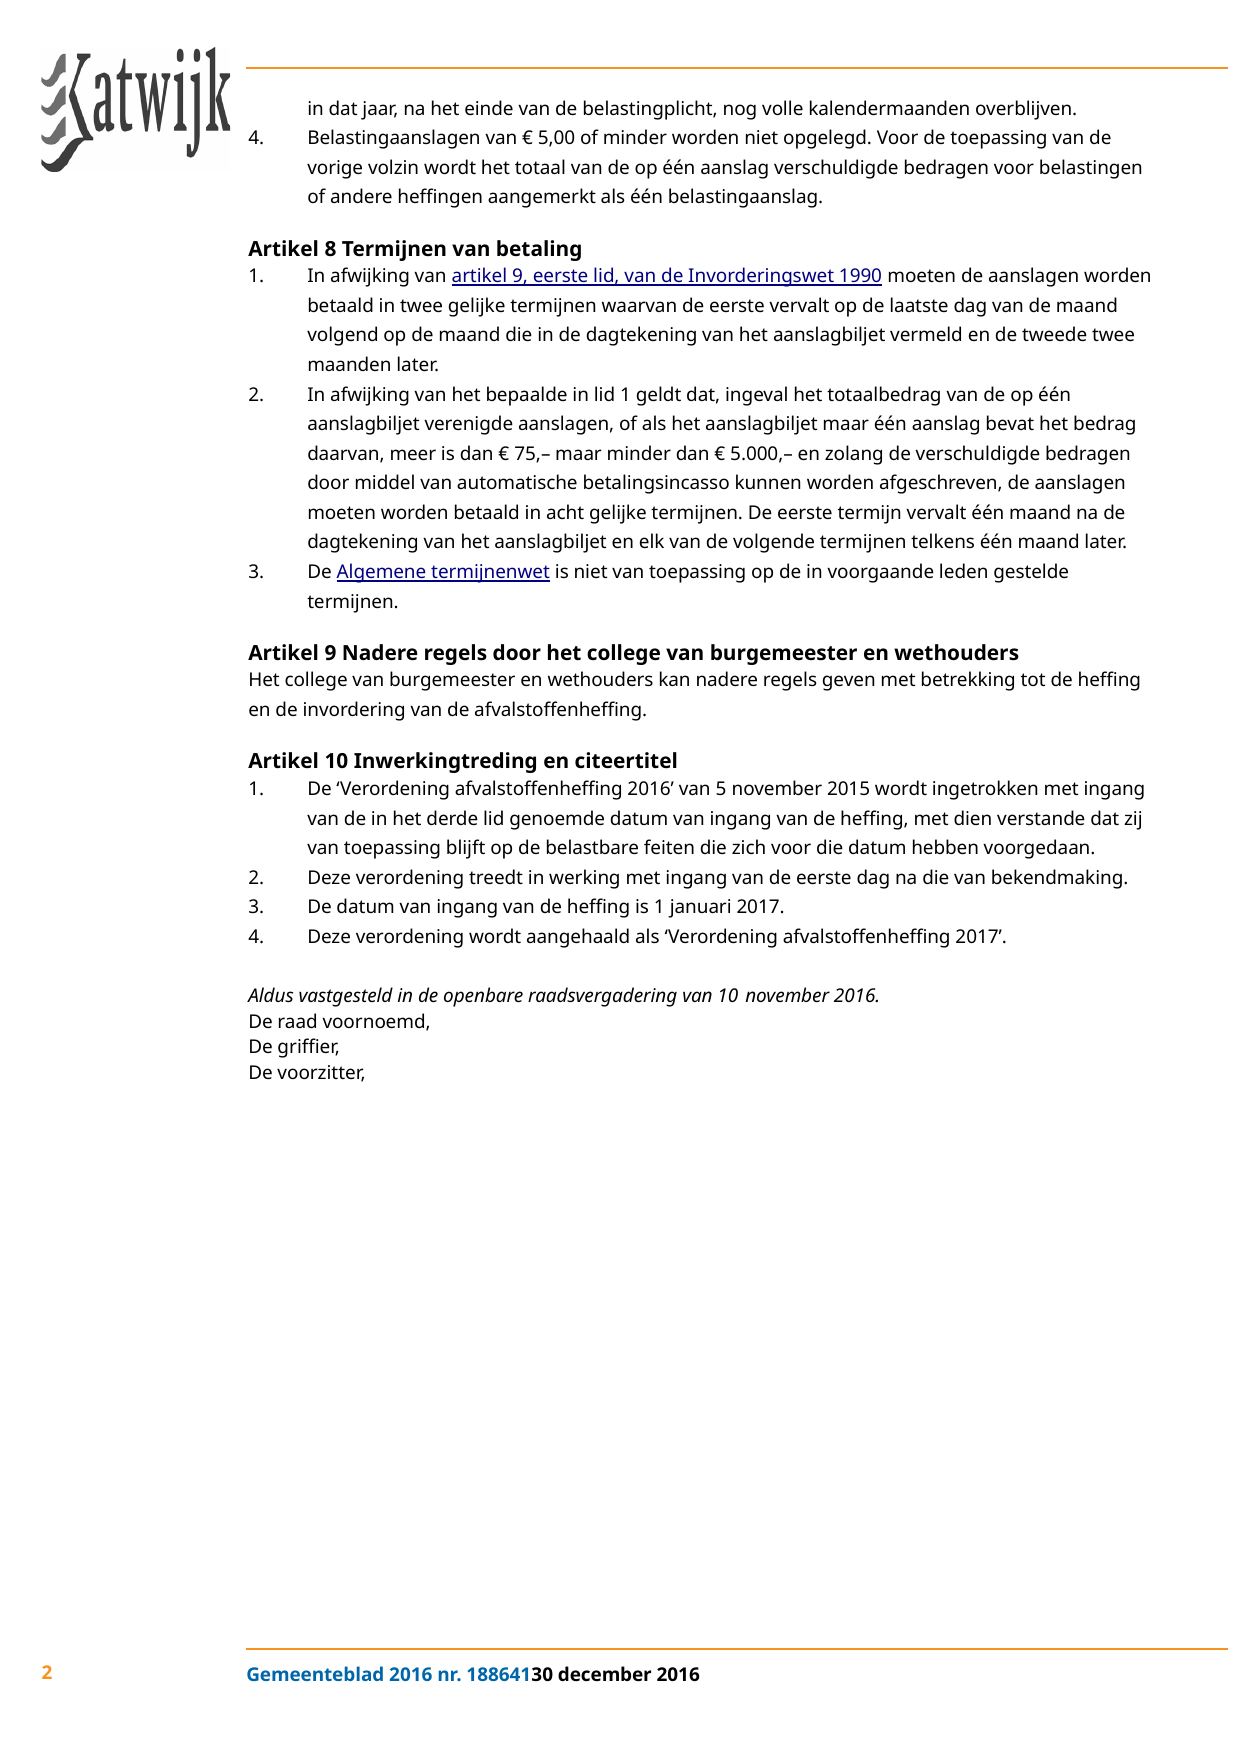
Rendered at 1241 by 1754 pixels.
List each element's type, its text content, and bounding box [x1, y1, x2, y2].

text Aldus vastgesteld in de openbare raadsvergadering van 10 november 2016. [248, 982, 1152, 1008]
text De voorzitter, [248, 1059, 1152, 1085]
list De datum van ingang van de heffing is 1 januari 2017. [248, 893, 1152, 919]
list De Algemene termijnenwet is niet van toepassing op de in voorgaande leden gestelde termijnen. [248, 558, 1152, 613]
list in dat jaar, na het einde van de belastingplicht, nog volle kalendermaanden overblijven. [248, 95, 1152, 121]
text Artikel 10 Inwerkingtreding en citeertitel [248, 747, 1152, 775]
picture [41, 47, 231, 172]
text Het college van burgemeester en wethouders kan nadere regels geven met betrekking tot de heffing en de invordering van de afvalstoffenheffing. [248, 667, 1152, 722]
text De griffier, [248, 1034, 1152, 1059]
list In afwijking van het bepaalde in lid 1 geldt dat, ingeval het totaalbedrag van de op één aanslagbiljet verenigde aanslagen, of als het aanslagbiljet maar één aanslag bevat het bedrag daarvan, meer is dan € 75,– maar minder dan € 5.000,– en zolang de verschuldigde bedragen door middel van automatische betalingsincasso kunnen worden afgeschreven, de aanslagen moeten worden betaald in acht gelijke termijnen. De eerste termijn vervalt één maand na de dagtekening van het aanslagbiljet en elk van de volgende termijnen telkens één maand later. [248, 381, 1152, 554]
text De raad voornoemd, [248, 1008, 1152, 1034]
text Artikel 9 Nadere regels door het college van burgemeester en wethouders [248, 638, 1152, 667]
list De ‘Verordening afvalstoffenheffing 2016’ van 5 november 2015 wordt ingetrokken met ingang van de in het derde lid genoemde datum van ingang van de heffing, met dien verstande dat zij van toepassing blijft op de belastbare feiten die zich voor die datum hebben voorgedaan. [248, 775, 1152, 860]
list Deze verordening treedt in werking met ingang van de eerste dag na die van bekendmaking. [248, 864, 1152, 889]
list In afwijking van artikel 9, eerste lid, van de Invorderingswet 1990 moeten de aanslagen worden betaald in twee gelijke termijnen waarvan de eerste vervalt op de laatste dag van de maand volgend op de maand die in de dagtekening van het aanslagbiljet vermeld en de tweede twee maanden later. [248, 262, 1152, 377]
text Artikel 8 Termijnen van betaling [248, 234, 1152, 262]
list Deze verordening wordt aangehaald als ‘Verordening afvalstoffenheffing 2017’. [248, 923, 1152, 949]
list Belastingaanslagen van € 5,00 of minder worden niet opgelegd. Voor de toepassing van de vorige volzin wordt het totaal van de op één aanslag verschuldigde bedragen voor belastingen of andere heffingen aangemerkt als één belastingaanslag. [248, 124, 1152, 209]
